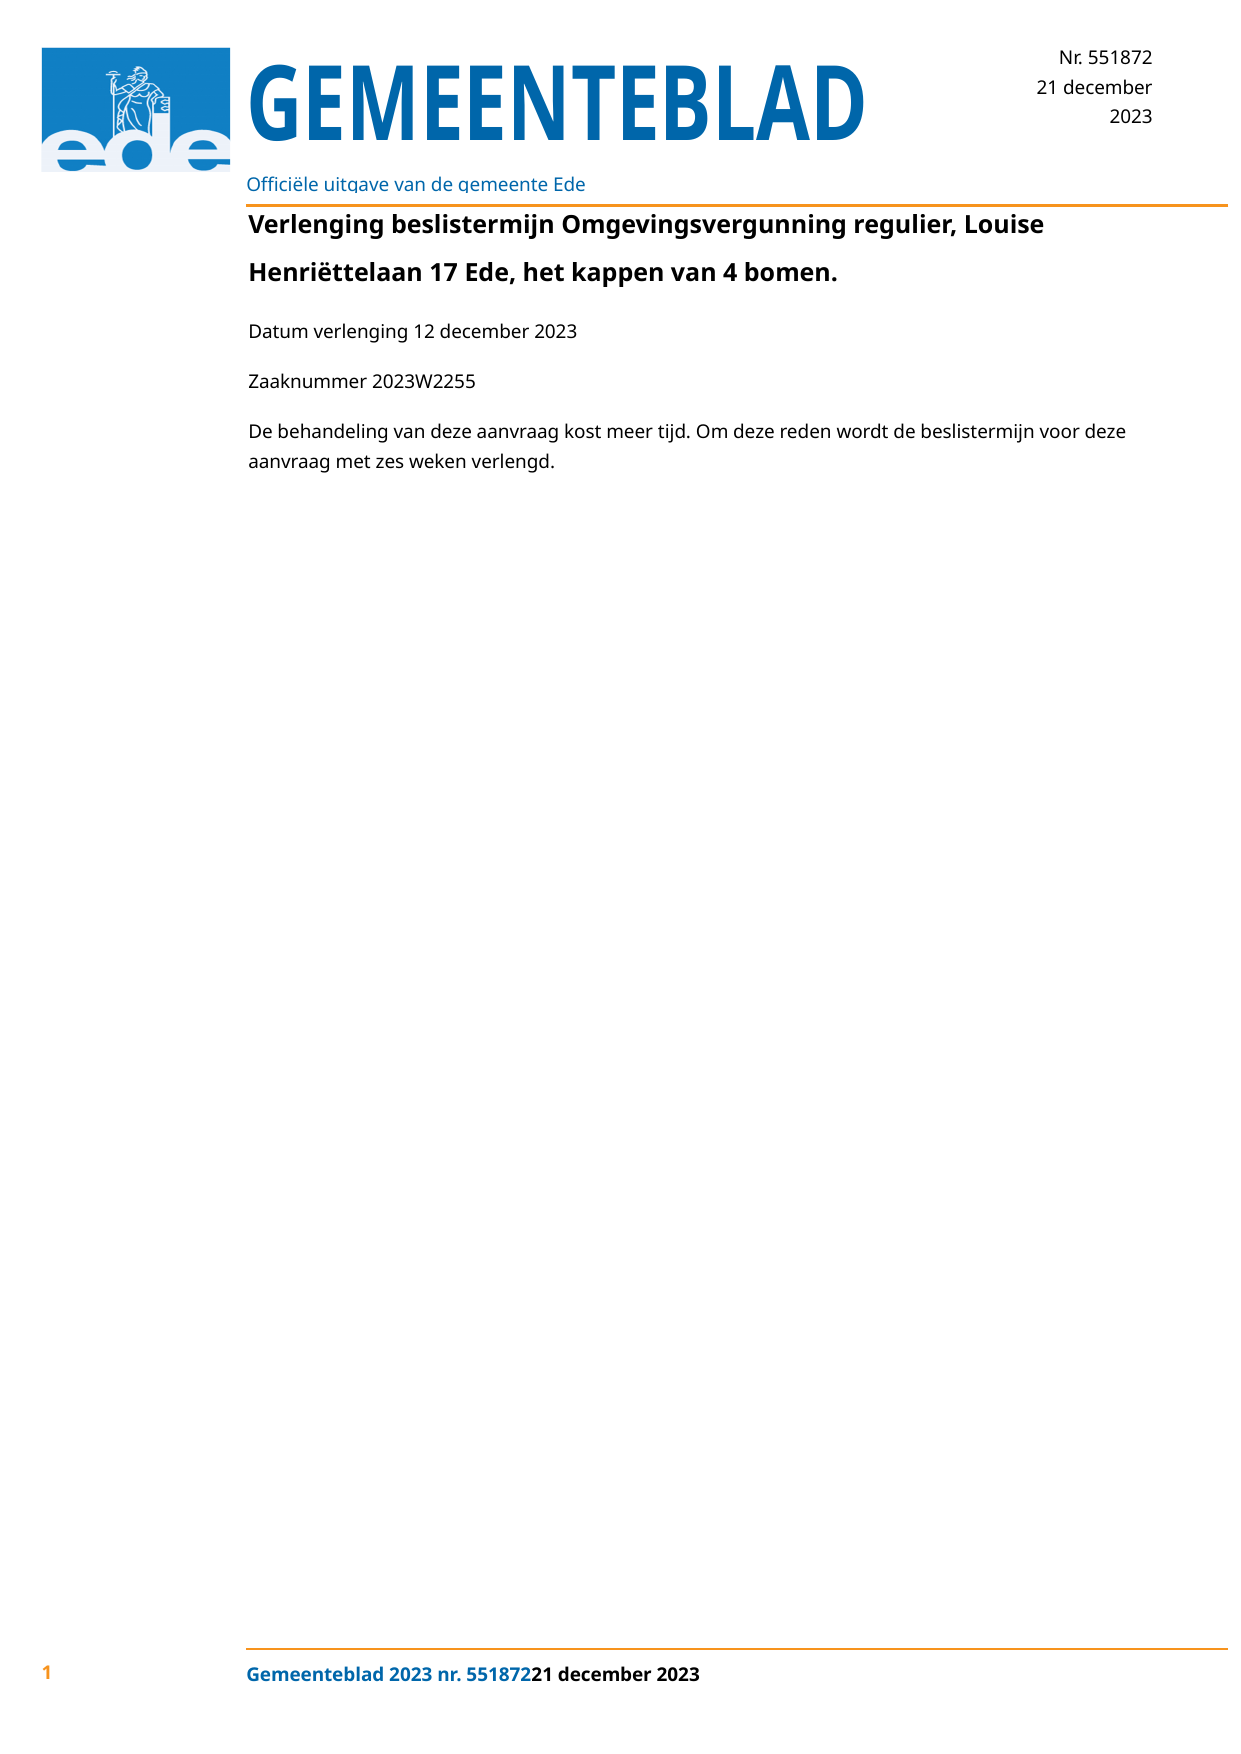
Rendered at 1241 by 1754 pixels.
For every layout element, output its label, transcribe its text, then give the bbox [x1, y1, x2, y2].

text Datum verlenging 12 december 2023 [248, 318, 1152, 344]
text Verlenging beslistermijn Omgevingsvergunning regulier, Louise Henriëttelaan 17 Ede, het kappen van 4 bomen. [248, 207, 1152, 288]
text De behandeling van deze aanvraag kost meer tijd. Om deze reden wordt de beslistermijn voor deze aanvraag met zes weken verlengd. [248, 419, 1152, 474]
picture [41, 47, 231, 172]
text Zaaknummer 2023W2255 [248, 368, 1152, 394]
